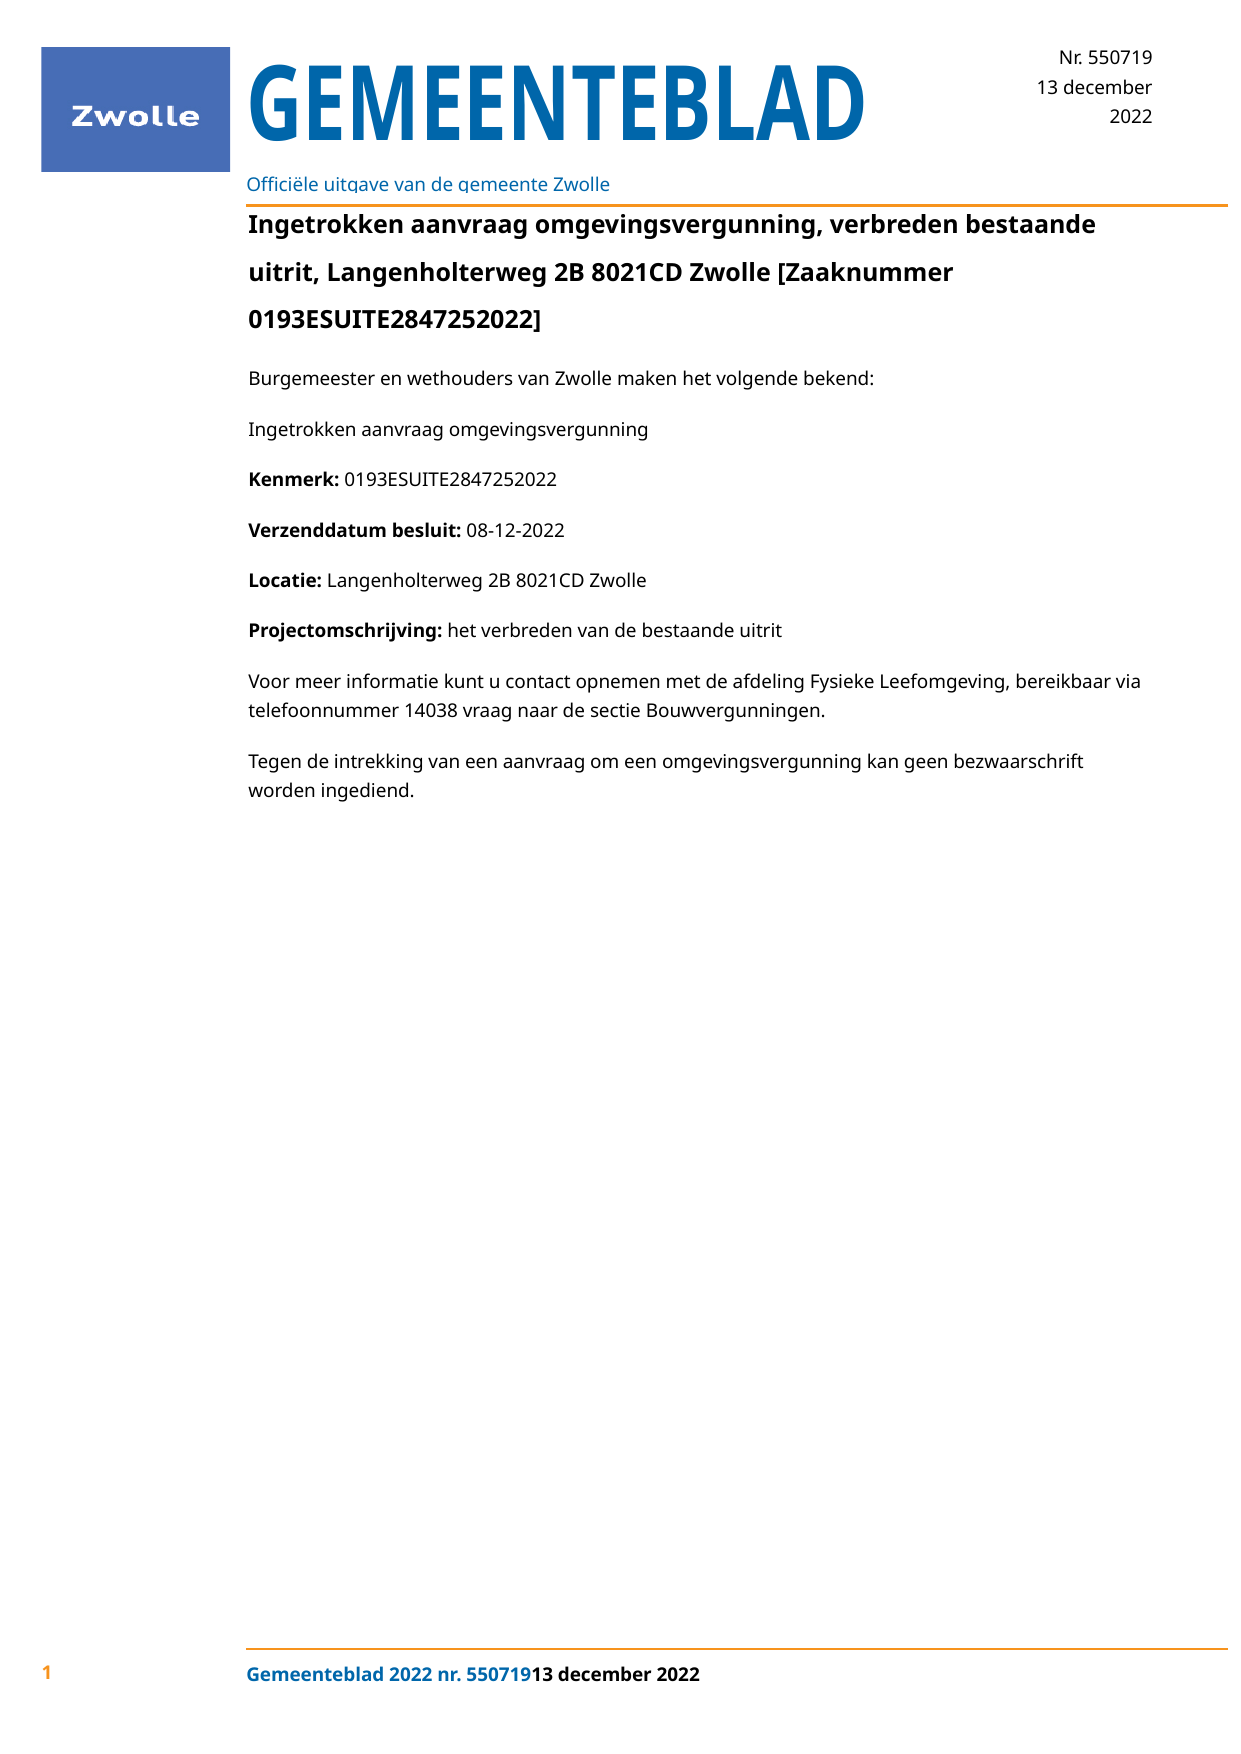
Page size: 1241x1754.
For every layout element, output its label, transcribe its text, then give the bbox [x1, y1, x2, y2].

text Ingetrokken aanvraag omgevingsvergunning, verbreden bestaande uitrit, Langenholterweg 2B 8021CD Zwolle [Zaaknummer 0193ESUITE2847252022] [248, 207, 1152, 336]
text Locatie: Langenholterweg 2B 8021CD Zwolle [248, 567, 1152, 593]
text Projectomschrijving: het verbreden van de bestaande uitrit [248, 618, 1152, 643]
text Voor meer informatie kunt u contact opnemen met de afdeling Fysieke Leefomgeving, bereikbaar via telefoonnummer 14038 vraag naar de sectie Bouwvergunningen. [248, 668, 1152, 723]
text Kenmerk: 0193ESUITE2847252022 [248, 466, 1152, 492]
text Ingetrokken aanvraag omgevingsvergunning [248, 416, 1152, 442]
picture [41, 47, 231, 172]
text Tegen de intrekking van een aanvraag om een omgevingsvergunning kan geen bezwaarschrift worden ingediend. [248, 748, 1152, 803]
text Burgemeester en wethouders van Zwolle maken het volgende bekend: [248, 366, 1152, 391]
text Verzenddatum besluit: 08-12-2022 [248, 517, 1152, 542]
